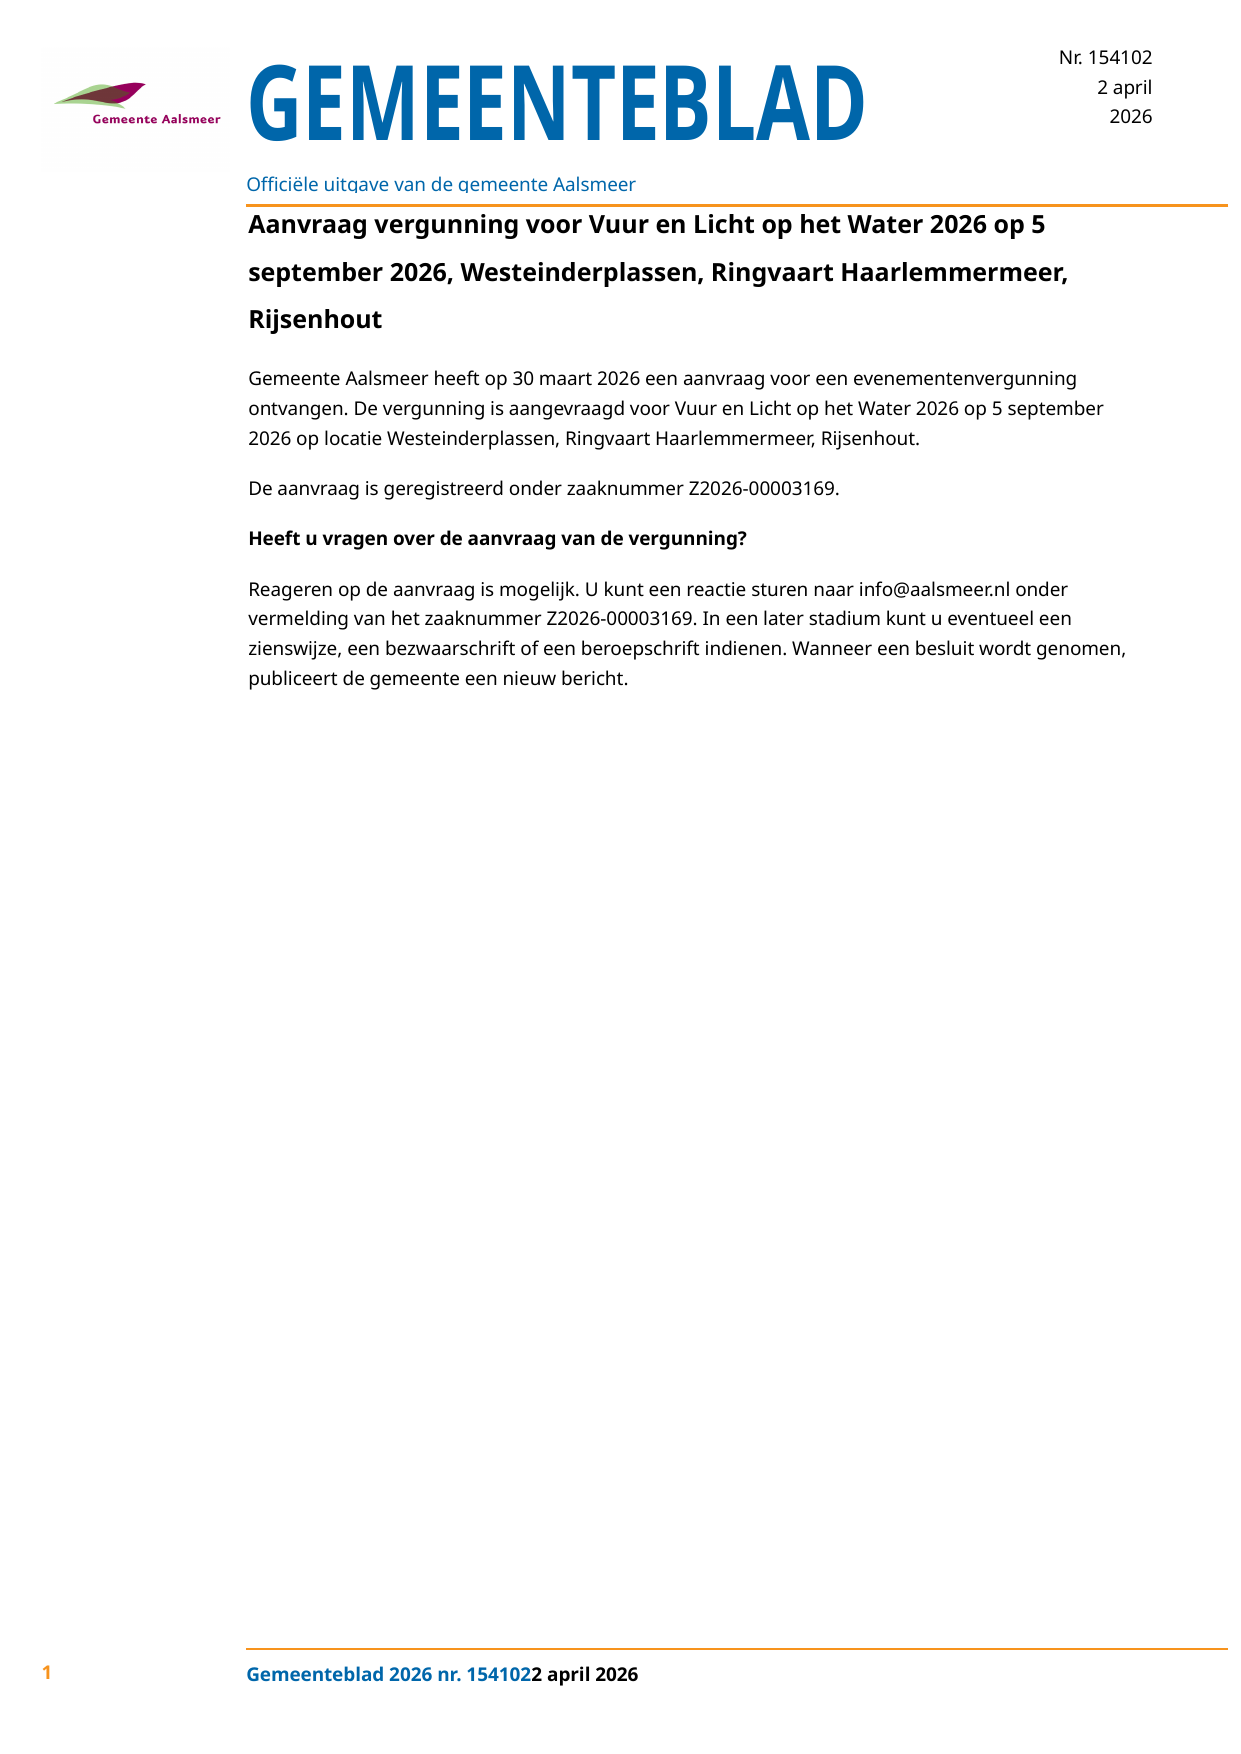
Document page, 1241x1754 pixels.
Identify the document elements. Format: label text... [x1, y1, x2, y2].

text De aanvraag is geregistreerd onder zaaknummer Z2026-00003169. [248, 475, 1152, 501]
picture [41, 47, 231, 172]
text Reageren op de aanvraag is mogelijk. U kunt een reactie sturen naar info@aalsmeer.nl onder vermelding van het zaaknummer Z2026-00003169. In een later stadium kunt u eventueel een zienswijze, een bezwaarschrift of een beroepschrift indienen. Wanneer een besluit wordt genomen, publiceert de gemeente een nieuw bericht. [248, 576, 1152, 690]
text Gemeente Aalsmeer heeft op 30 maart 2026 een aanvraag voor een evenementenvergunning ontvangen. De vergunning is aangevraagd voor Vuur en Licht op het Water 2026 op 5 september 2026 op locatie Westeinderplassen, Ringvaart Haarlemmermeer, Rijsenhout. [248, 366, 1152, 450]
text Heeft u vragen over de aanvraag van de vergunning? [248, 526, 1152, 551]
text Aanvraag vergunning voor Vuur en Licht op het Water 2026 op 5 september 2026, Westeinderplassen, Ringvaart Haarlemmermeer, Rijsenhout [248, 207, 1152, 336]
